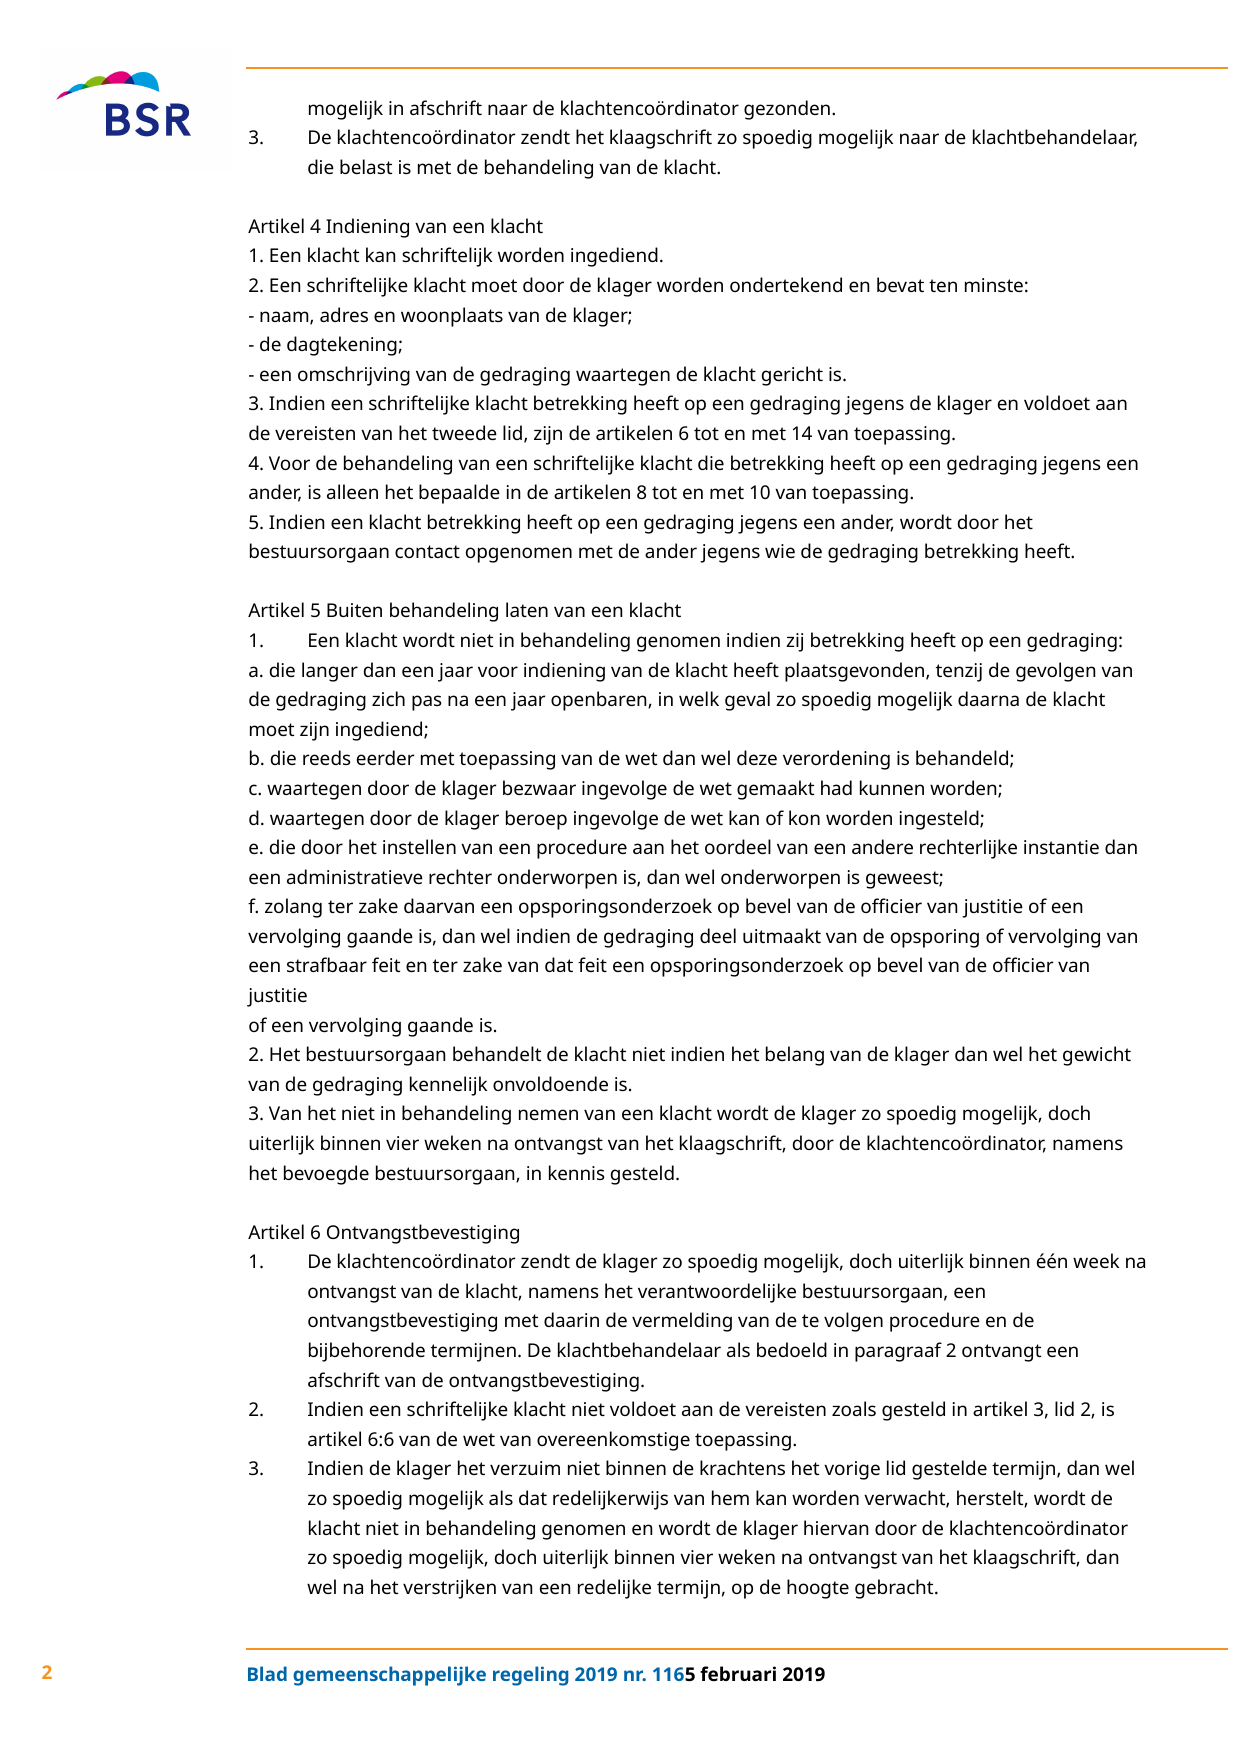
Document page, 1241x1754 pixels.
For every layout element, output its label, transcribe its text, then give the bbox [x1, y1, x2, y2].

text a. die langer dan een jaar voor indiening van de klacht heeft plaatsgevonden, tenzij de gevolgen van de gedraging zich pas na een jaar openbaren, in welk geval zo spoedig mogelijk daarna de klacht moet zijn ingediend; [248, 657, 1152, 742]
text - naam, adres en woonplaats van de klager; [248, 302, 1152, 328]
list De klachtencoördinator zendt de klager zo spoedig mogelijk, doch uiterlijk binnen één week na ontvangst van de klacht, namens het verantwoordelijke bestuursorgaan, een ontvangstbevestiging met daarin de vermelding van de te volgen procedure en de bijbehorende termijnen. De klachtbehandelaar als bedoeld in paragraaf 2 ontvangt een afschrift van de ontvangstbevestiging. [248, 1248, 1152, 1393]
text 5. Indien een klacht betrekking heeft op een gedraging jegens een ander, wordt door het bestuursorgaan contact opgenomen met de ander jegens wie de gedraging betrekking heeft. [248, 509, 1152, 564]
text - de dagtekening; [248, 331, 1152, 357]
list Indien de klager het verzuim niet binnen de krachtens het vorige lid gestelde termijn, dan wel zo spoedig mogelijk als dat redelijkerwijs van hem kan worden verwacht, herstelt, wordt de klacht niet in behandeling genomen en wordt de klager hiervan door de klachtencoördinator zo spoedig mogelijk, doch uiterlijk binnen vier weken na ontvangst van het klaagschrift, dan wel na het verstrijken van een redelijke termijn, op de hoogte gebracht. [248, 1456, 1152, 1600]
text 3. Van het niet in behandeling nemen van een klacht wordt de klager zo spoedig mogelijk, doch uiterlijk binnen vier weken na ontvangst van het klaagschrift, door de klachtencoördinator, namens het bevoegde bestuursorgaan, in kennis gesteld. [248, 1101, 1152, 1186]
text Artikel 5 Buiten behandeling laten van een klacht [248, 598, 1152, 623]
text f. zolang ter zake daarvan een opsporingsonderzoek op bevel van de officier van justitie of een vervolging gaande is, dan wel indien de gedraging deel uitmaakt van de opsporing of vervolging van een strafbaar feit en ter zake van dat feit een opsporingsonderzoek op bevel van de officier van justitie [248, 893, 1152, 1008]
picture [41, 47, 231, 172]
list mogelijk in afschrift naar de klachtencoördinator gezonden. [248, 95, 1152, 121]
text 2. Een schriftelijke klacht moet door de klager worden ondertekend en bevat ten minste: [248, 272, 1152, 298]
text 4. Voor de behandeling van een schriftelijke klacht die betrekking heeft op een gedraging jegens een ander, is alleen het bepaalde in de artikelen 8 tot en met 10 van toepassing. [248, 450, 1152, 505]
list Indien een schriftelijke klacht niet voldoet aan de vereisten zoals gesteld in artikel 3, lid 2, is artikel 6:6 van de wet van overeenkomstige toepassing. [248, 1396, 1152, 1452]
text e. die door het instellen van een procedure aan het oordeel van een andere rechterlijke instantie dan een administratieve rechter onderworpen is, dan wel onderworpen is geweest; [248, 834, 1152, 890]
text Artikel 4 Indiening van een klacht [248, 213, 1152, 239]
text b. die reeds eerder met toepassing van de wet dan wel deze verordening is behandeld; [248, 746, 1152, 771]
text Artikel 6 Ontvangstbevestiging [248, 1219, 1152, 1245]
text 3. Indien een schriftelijke klacht betrekking heeft op een gedraging jegens de klager en voldoet aan de vereisten van het tweede lid, zijn de artikelen 6 tot en met 14 van toepassing. [248, 391, 1152, 446]
list Een klacht wordt niet in behandeling genomen indien zij betrekking heeft op een gedraging: [248, 627, 1152, 653]
text 1. Een klacht kan schriftelijk worden ingediend. [248, 243, 1152, 268]
text c. waartegen door de klager bezwaar ingevolge de wet gemaakt had kunnen worden; [248, 775, 1152, 801]
text 2. Het bestuursorgaan behandelt de klacht niet indien het belang van de klager dan wel het gewicht van de gedraging kennelijk onvoldoende is. [248, 1041, 1152, 1097]
text of een vervolging gaande is. [248, 1012, 1152, 1038]
text - een omschrijving van de gedraging waartegen de klacht gericht is. [248, 361, 1152, 387]
list De klachtencoördinator zendt het klaagschrift zo spoedig mogelijk naar de klachtbehandelaar, die belast is met de behandeling van de klacht. [248, 124, 1152, 180]
text d. waartegen door de klager beroep ingevolge de wet kan of kon worden ingesteld; [248, 805, 1152, 831]
